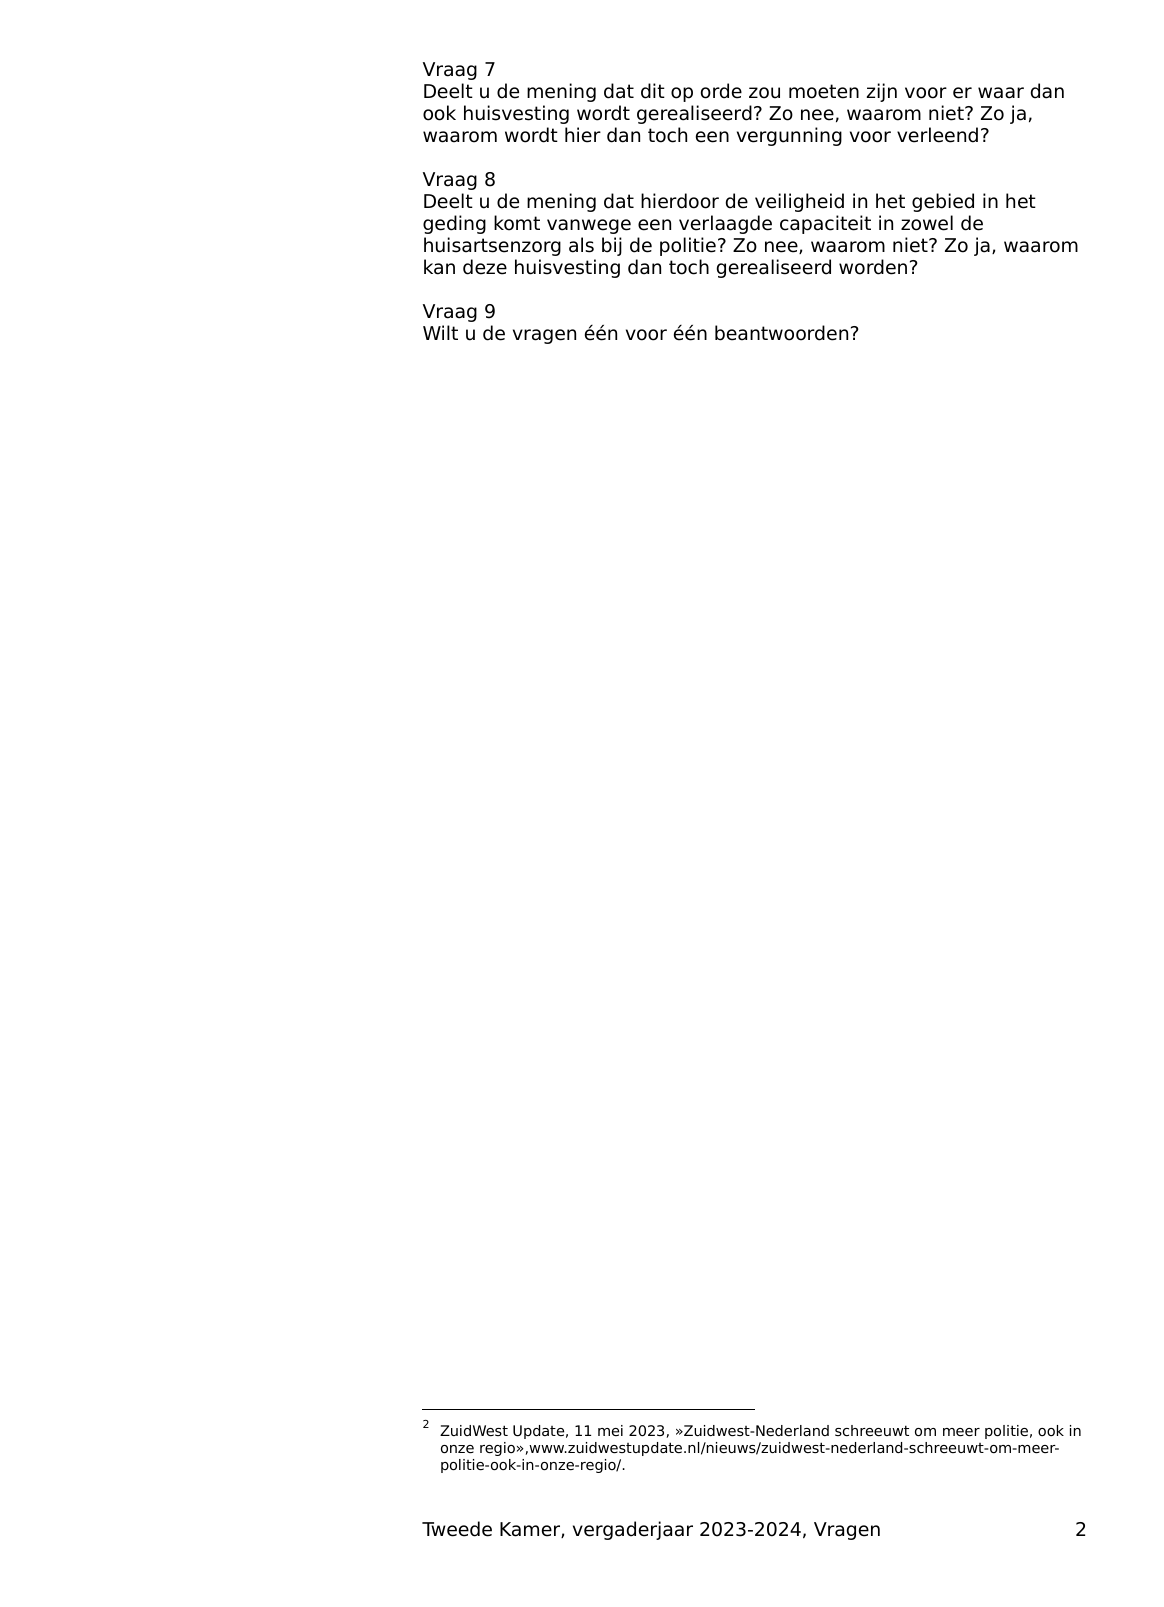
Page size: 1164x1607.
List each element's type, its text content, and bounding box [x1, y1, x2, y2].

text Vraag 7 [422, 59, 1087, 81]
text ZuidWest Update, 11 mei 2023, »Zuidwest-Nederland schreeuwt om meer politie, ook in onze regio»,www.zuidwestupdate.nl/nieuws/zuidwest-nederland-schreeuwt-om-meer-politie-ook-in-onze-regio/. [422, 1418, 1087, 1474]
text Deelt u de mening dat hierdoor de veiligheid in het gebied in het geding komt vanwege een verlaagde capaciteit in zowel de huisartsenzorg als bij de politie? Zo nee, waarom niet? Zo ja, waarom kan deze huisvesting dan toch gerealiseerd worden? [422, 191, 1087, 279]
text Vraag 9 [422, 301, 1087, 323]
text Deelt u de mening dat dit op orde zou moeten zijn voor er waar dan ook huisvesting wordt gerealiseerd? Zo nee, waarom niet? Zo ja, waarom wordt hier dan toch een vergunning voor verleend? [422, 81, 1087, 147]
text Vraag 8 [422, 169, 1087, 191]
text Wilt u de vragen één voor één beantwoorden? [422, 323, 1087, 345]
